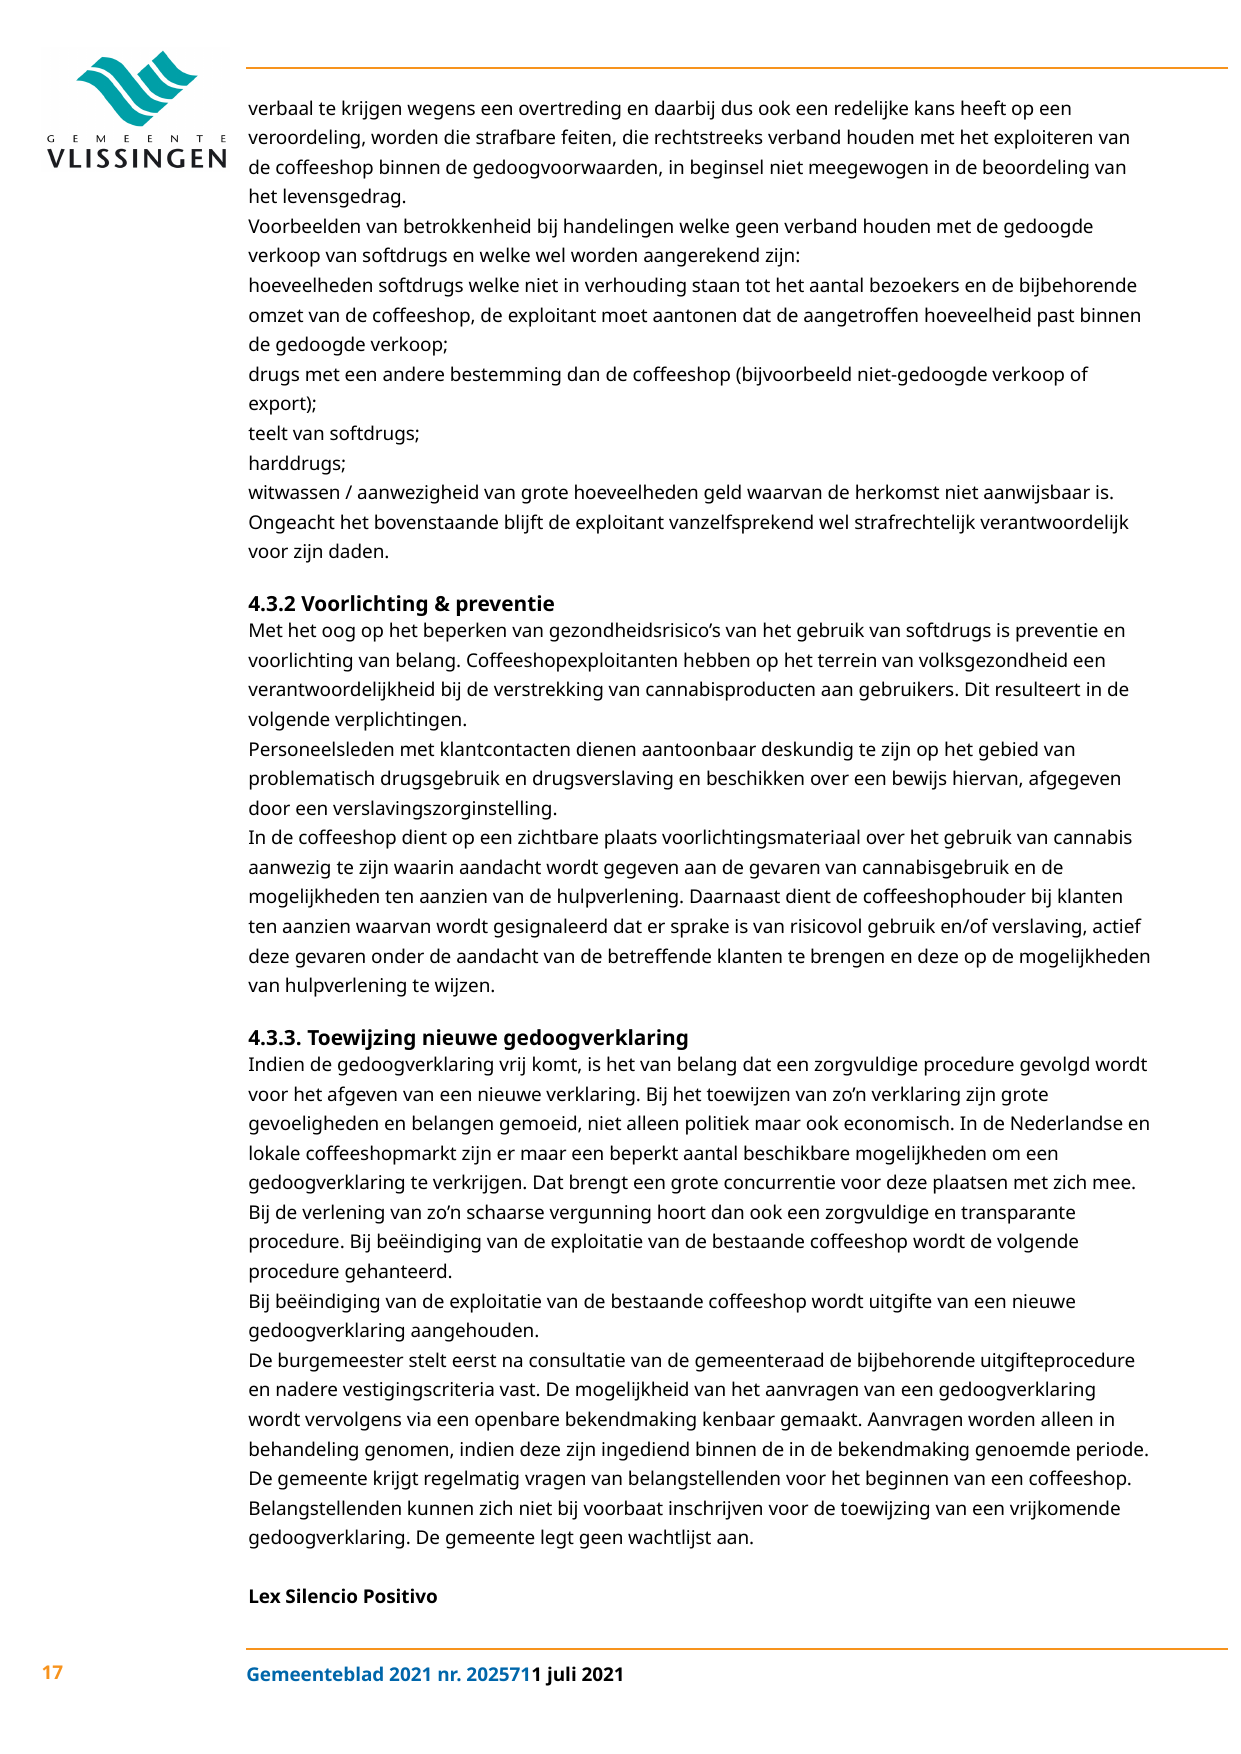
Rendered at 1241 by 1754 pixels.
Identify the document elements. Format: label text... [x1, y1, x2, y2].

text De gemeente krijgt regelmatig vragen van belangstellenden voor het beginnen van een coffeeshop. Belangstellenden kunnen zich niet bij voorbaat inschrijven voor de toewijzing van een vrijkomende gedoogverklaring. De gemeente legt geen wachtlijst aan. [248, 1465, 1152, 1550]
text hoeveelheden softdrugs welke niet in verhouding staan tot het aantal bezoekers en de bijbehorende omzet van de coffeeshop, de exploitant moet aantonen dat de aangetroffen hoeveelheid past binnen de gedoogde verkoop; [248, 272, 1152, 357]
text 4.3.2 Voorlichting & preventie [248, 589, 1152, 617]
text Voorbeelden van betrokkenheid bij handelingen welke geen verband houden met de gedoogde verkoop van softdrugs en welke wel worden aangerekend zijn: [248, 213, 1152, 268]
picture [41, 47, 231, 172]
text Indien de gedoogverklaring vrij komt, is het van belang dat een zorgvuldige procedure gevolgd wordt voor het afgeven van een nieuwe verklaring. Bij het toewijzen van zo’n verklaring zijn grote gevoeligheden en belangen gemoeid, niet alleen politiek maar ook economisch. In de Nederlandse en lokale coffeeshopmarkt zijn er maar een beperkt aantal beschikbare mogelijkheden om een gedoogverklaring te verkrijgen. Dat brengt een grote concurrentie voor deze plaatsen met zich mee. Bij de verlening van zo’n schaarse vergunning hoort dan ook een zorgvuldige en transparante procedure. Bij beëindiging van de exploitatie van de bestaande coffeeshop wordt de volgende procedure gehanteerd. [248, 1051, 1152, 1284]
text In de coffeeshop dient op een zichtbare plaats voorlichtingsmateriaal over het gebruik van cannabis aanwezig te zijn waarin aandacht wordt gegeven aan de gevaren van cannabisgebruik en de mogelijkheden ten aanzien van de hulpverlening. Daarnaast dient de coffeeshophouder bij klanten ten aanzien waarvan wordt gesignaleerd dat er sprake is van risicovol gebruik en/of verslaving, actief deze gevaren onder de aandacht van de betreffende klanten te brengen en deze op de mogelijkheden van hulpverlening te wijzen. [248, 824, 1152, 998]
text harddrugs; [248, 450, 1152, 476]
text Bij beëindiging van de exploitatie van de bestaande coffeeshop wordt uitgifte van een nieuwe gedoogverklaring aangehouden. [248, 1288, 1152, 1343]
text drugs met een andere bestemming dan de coffeeshop (bijvoorbeeld niet-gedoogde verkoop of export); [248, 361, 1152, 416]
text teelt van softdrugs; [248, 420, 1152, 446]
text Lex Silencio Positivo [248, 1584, 1152, 1609]
text verbaal te krijgen wegens een overtreding en daarbij dus ook een redelijke kans heeft op een veroordeling, worden die strafbare feiten, die rechtstreeks verband houden met het exploiteren van de coffeeshop binnen de gedoogvoorwaarden, in beginsel niet meegewogen in de beoordeling van het levensgedrag. [248, 95, 1152, 209]
text Met het oog op het beperken van gezondheidsrisico’s van het gebruik van softdrugs is preventie en voorlichting van belang. Coffeeshopexploitanten hebben op het terrein van volksgezondheid een verantwoordelijkheid bij de verstrekking van cannabisproducten aan gebruikers. Dit resulteert in de volgende verplichtingen. [248, 617, 1152, 732]
text 4.3.3. Toewijzing nieuwe gedoogverklaring [248, 1023, 1152, 1051]
text De burgemeester stelt eerst na consultatie van de gemeenteraad de bijbehorende uitgifteprocedure en nadere vestigingscriteria vast. De mogelijkheid van het aanvragen van een gedoogverklaring wordt vervolgens via een openbare bekendmaking kenbaar gemaakt. Aanvragen worden alleen in behandeling genomen, indien deze zijn ingediend binnen de in de bekendmaking genoemde periode. [248, 1347, 1152, 1462]
text Ongeacht het bovenstaande blijft de exploitant vanzelfsprekend wel strafrechtelijk verantwoordelijk voor zijn daden. [248, 509, 1152, 564]
text Personeelsleden met klantcontacten dienen aantoonbaar deskundig te zijn op het gebied van problematisch drugsgebruik en drugsverslaving en beschikken over een bewijs hiervan, afgegeven door een verslavingszorginstelling. [248, 736, 1152, 821]
text witwassen / aanwezigheid van grote hoeveelheden geld waarvan de herkomst niet aanwijsbaar is. [248, 479, 1152, 505]
